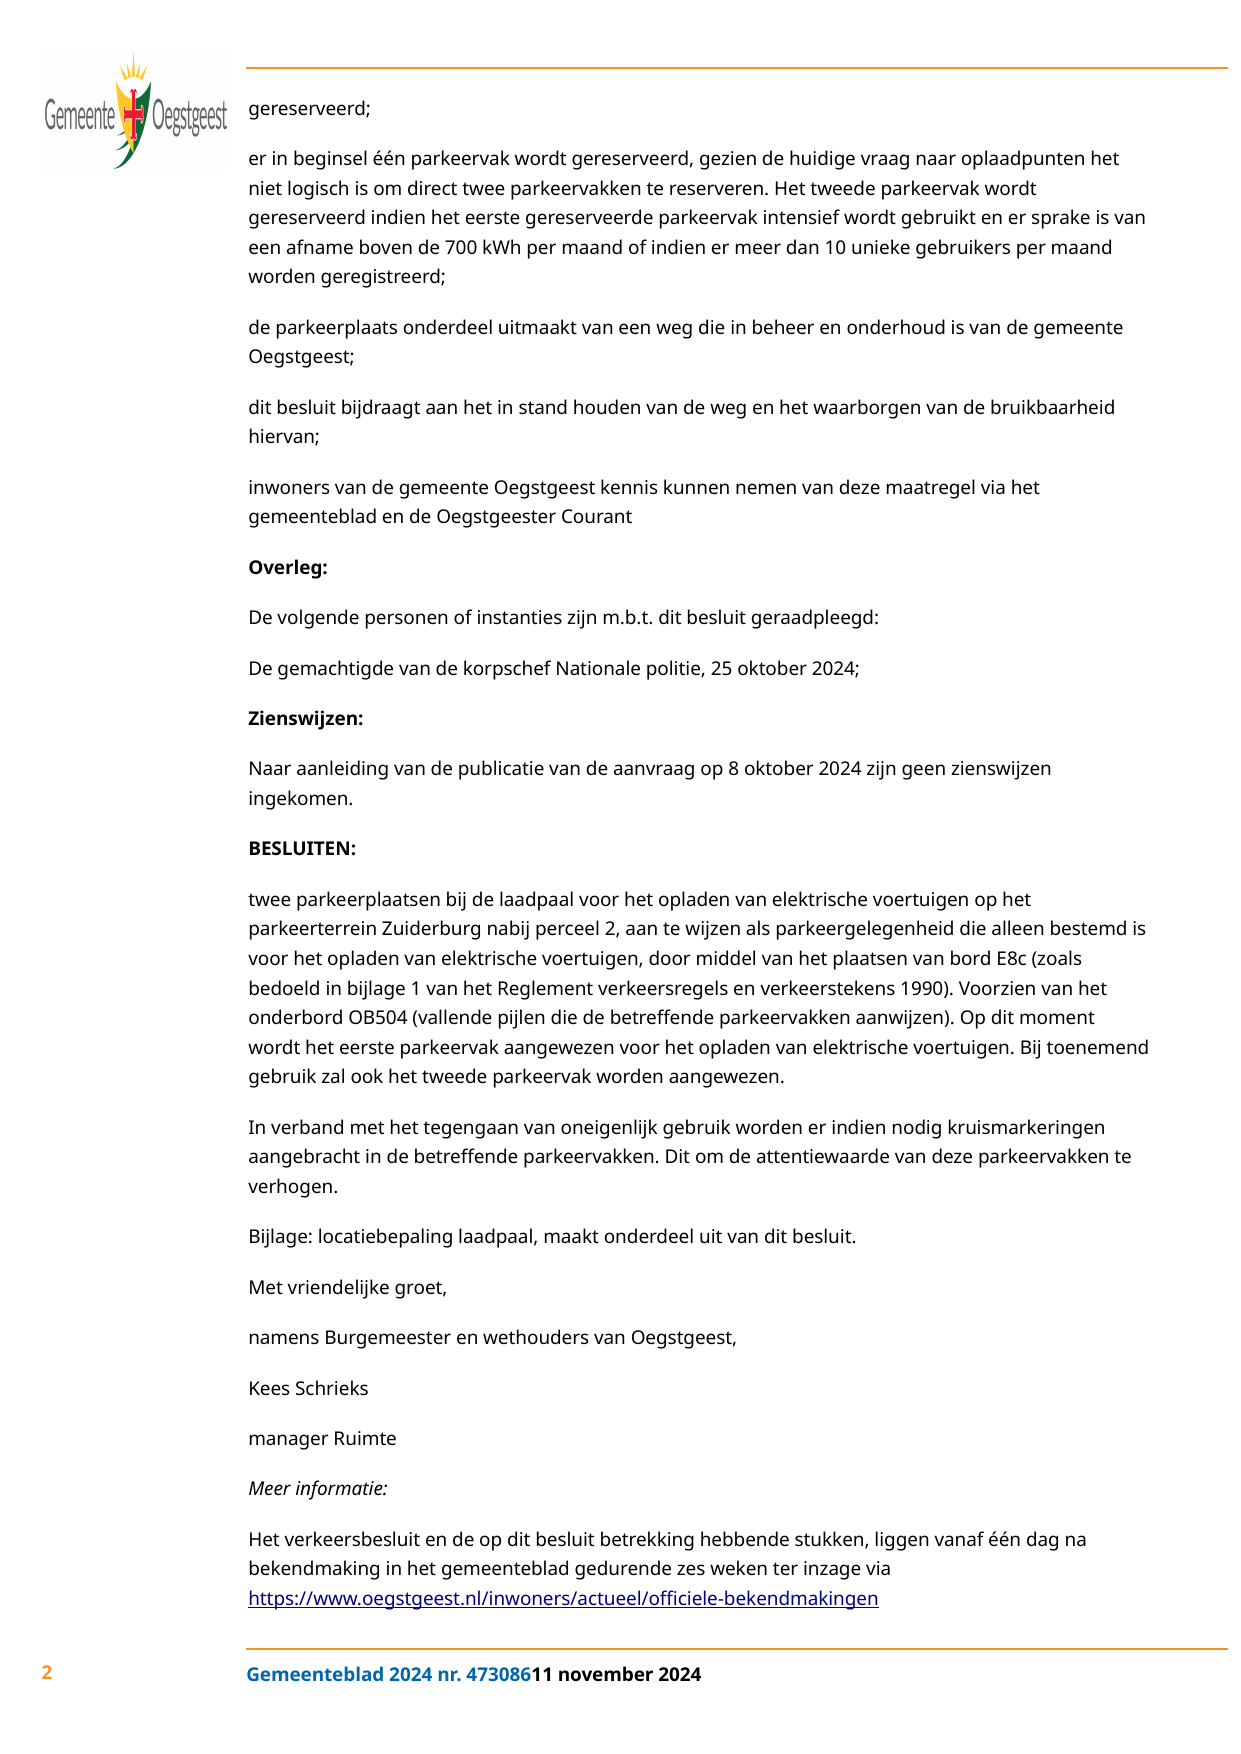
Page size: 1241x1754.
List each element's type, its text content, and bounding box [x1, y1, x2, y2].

text Meer informatie: [248, 1476, 1152, 1501]
text Kees Schrieks [248, 1375, 1152, 1401]
text de parkeerplaats onderdeel uitmaakt van een weg die in beheer en onderhoud is van de gemeente Oegstgeest; [248, 314, 1152, 369]
text In verband met het tegengaan van oneigenlijk gebruik worden er indien nodig kruismarkeringen aangebracht in de betreffende parkeervakken. Dit om de attentiewaarde van deze parkeervakken te verhogen. [248, 1114, 1152, 1199]
picture [41, 47, 231, 172]
text manager Ruimte [248, 1425, 1152, 1451]
text gereserveerd; [248, 95, 1152, 121]
text Overleg: [248, 554, 1152, 580]
text Met vriendelijke groet, [248, 1274, 1152, 1300]
text De gemachtigde van de korpschef Nationale politie, 25 oktober 2024; [248, 655, 1152, 681]
text BESLUITEN: [248, 836, 1152, 861]
text namens Burgemeester en wethouders van Oegstgeest, [248, 1324, 1152, 1350]
text Bijlage: locatiebepaling laadpaal, maakt onderdeel uit van dit besluit. [248, 1223, 1152, 1249]
text dit besluit bijdraagt aan het in stand houden van de weg en het waarborgen van de bruikbaarheid hiervan; [248, 394, 1152, 449]
text Zienswijzen: [248, 705, 1152, 731]
text Het verkeersbesluit en de op dit besluit betrekking hebbende stukken, liggen vanaf één dag na bekendmaking in het gemeenteblad gedurende zes weken ter inzage via https://www.oegstgeest.nl/inwoners/actueel/officiele-bekendmakingen [248, 1526, 1152, 1611]
text twee parkeerplaatsen bij de laadpaal voor het opladen van elektrische voertuigen op het parkeerterrein Zuiderburg nabij perceel 2, aan te wijzen als parkeergelegenheid die alleen bestemd is voor het opladen van elektrische voertuigen, door middel van het plaatsen van bord E8c (zoals bedoeld in bijlage 1 van het Reglement verkeersregels en verkeerstekens 1990). Voorzien van het onderbord OB504 (vallende pijlen die de betreffende parkeervakken aanwijzen). Op dit moment wordt het eerste parkeervak aangewezen voor het opladen van elektrische voertuigen. Bij toenemend gebruik zal ook het tweede parkeervak worden aangewezen. [248, 886, 1152, 1089]
text Naar aanleiding van de publicatie van de aanvraag op 8 oktober 2024 zijn geen zienswijzen ingekomen. [248, 756, 1152, 811]
text inwoners van de gemeente Oegstgeest kennis kunnen nemen van deze maatregel via het gemeenteblad en de Oegstgeester Courant [248, 474, 1152, 529]
text De volgende personen of instanties zijn m.b.t. dit besluit geraadpleegd: [248, 604, 1152, 630]
text er in beginsel één parkeervak wordt gereserveerd, gezien de huidige vraag naar oplaadpunten het niet logisch is om direct twee parkeervakken te reserveren. Het tweede parkeervak wordt gereserveerd indien het eerste gereserveerde parkeervak intensief wordt gebruikt en er sprake is van een afname boven de 700 kWh per maand of indien er meer dan 10 unieke gebruikers per maand worden geregistreerd; [248, 145, 1152, 289]
